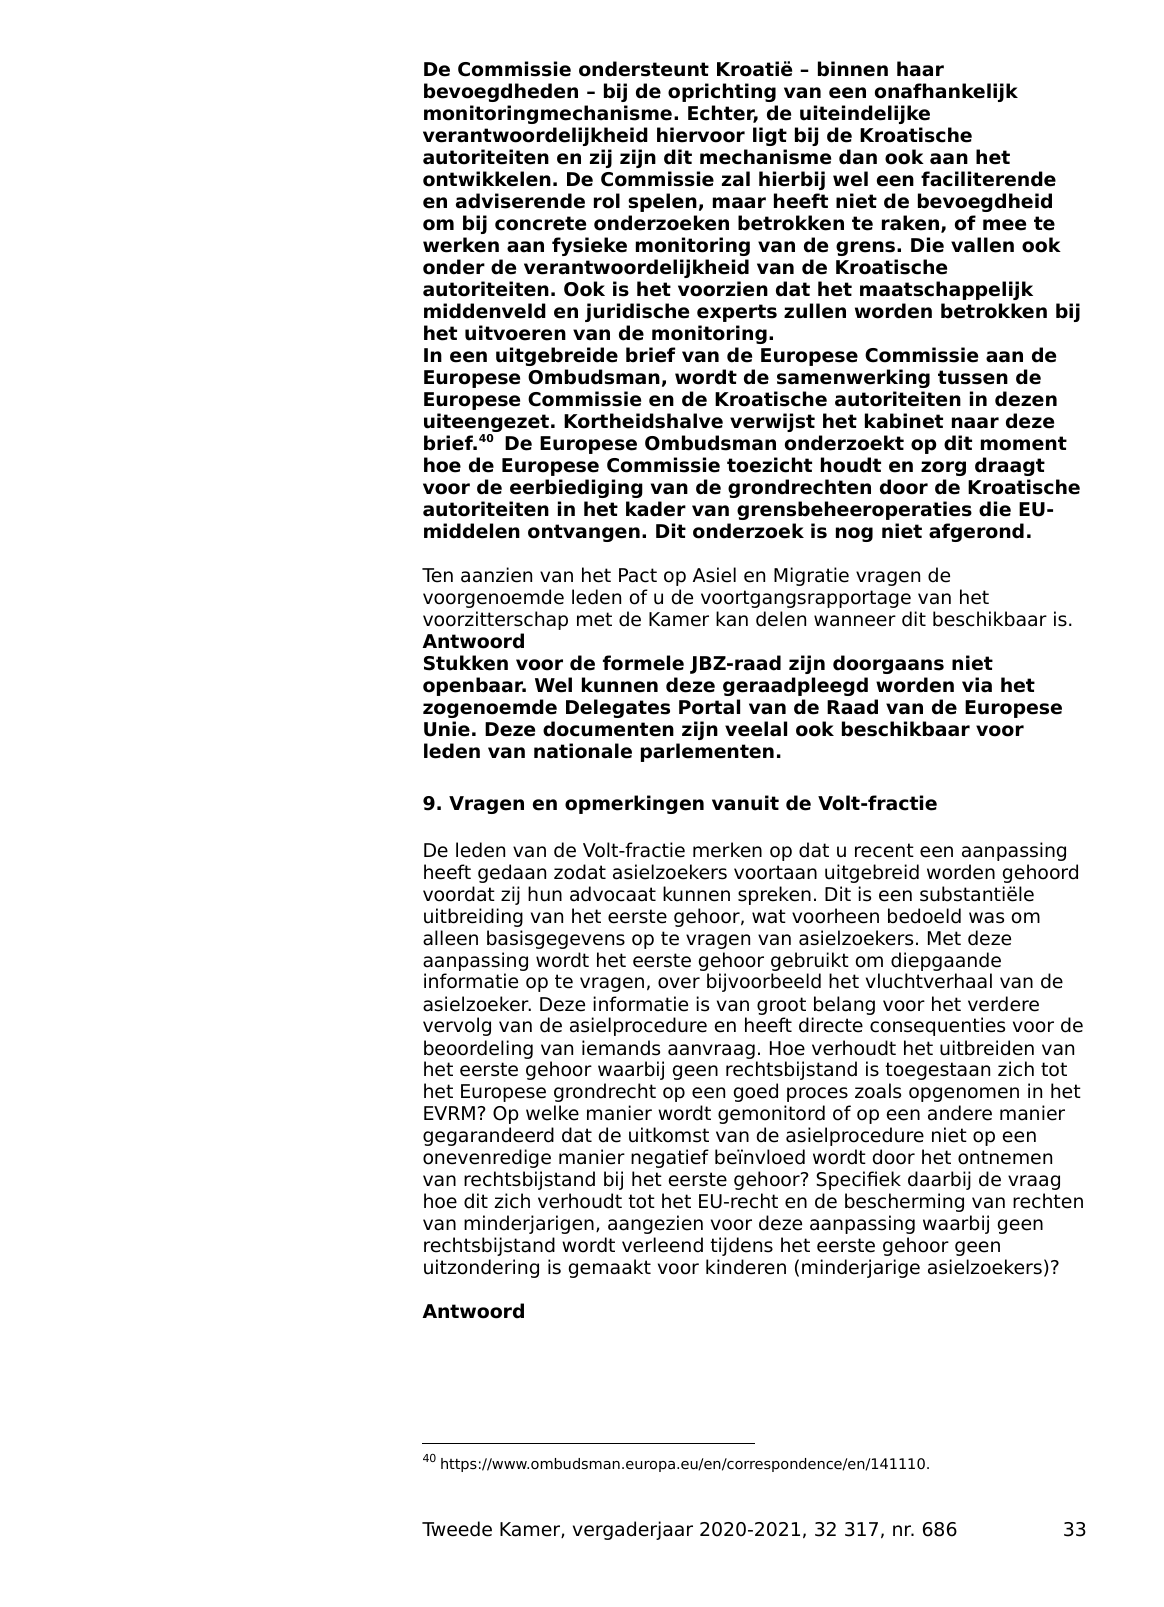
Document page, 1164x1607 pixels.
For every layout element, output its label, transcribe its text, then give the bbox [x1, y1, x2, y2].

text Stukken voor de formele JBZ-raad zijn doorgaans niet openbaar. Wel kunnen deze geraadpleegd worden via het zogenoemde Delegates Portal van de Raad van de Europese Unie. Deze documenten zijn veelal ook beschikbaar voor leden van nationale parlementen. [422, 653, 1087, 763]
text Ten aanzien van het Pact op Asiel en Migratie vragen de voorgenoemde leden of u de voortgangsrapportage van het voorzitterschap met de Kamer kan delen wanneer dit beschikbaar is. [422, 565, 1087, 631]
text De leden van de Volt-fractie merken op dat u recent een aanpassing heeft gedaan zodat asielzoekers voortaan uitgebreid worden gehoord voordat zij hun advocaat kunnen spreken. Dit is een substantiële uitbreiding van het eerste gehoor, wat voorheen bedoeld was om alleen basisgegevens op te vragen van asielzoekers. Met deze aanpassing wordt het eerste gehoor gebruikt om diepgaande informatie op te vragen, over bijvoorbeeld het vluchtverhaal van de asielzoeker. Deze informatie is van groot belang voor het verdere vervolg van de asielprocedure en heeft directe consequenties voor de beoordeling van iemands aanvraag. Hoe verhoudt het uitbreiden van het eerste gehoor waarbij geen rechtsbijstand is toegestaan zich tot het Europese grondrecht op een goed proces zoals opgenomen in het EVRM? Op welke manier wordt gemonitord of op een andere manier gegarandeerd dat de uitkomst van de asielprocedure niet op een onevenredige manier negatief beïnvloed wordt door het ontnemen van rechtsbijstand bij het eerste gehoor? Specifiek daarbij de vraag hoe dit zich verhoudt tot het EU-recht en de bescherming van rechten van minderjarigen, aangezien voor deze aanpassing waarbij geen rechtsbijstand wordt verleend tijdens het eerste gehoor geen uitzondering is gemaakt voor kinderen (minderjarige asielzoekers)? [422, 839, 1087, 1279]
subtitle 9. Vragen en opmerkingen vanuit de Volt-fractie [422, 793, 1087, 814]
text https://www.ombudsman.europa.eu/en/correspondence/en/141110. [422, 1452, 1087, 1474]
text In een uitgebreide brief van de Europese Commissie aan de Europese Ombudsman, wordt de samenwerking tussen de Europese Commissie en de Kroatische autoriteiten in dezen uiteengezet. Kortheidshalve verwijst het kabinet naar deze brief. De Europese Ombudsman onderzoekt op dit moment hoe de Europese Commissie toezicht houdt en zorg draagt voor de eerbiediging van de grondrechten door de Kroatische autoriteiten in het kader van grensbeheeroperaties die EU-middelen ontvangen. Dit onderzoek is nog niet afgerond. [422, 345, 1087, 543]
text Antwoord [422, 1301, 1087, 1323]
text De Commissie ondersteunt Kroatië – binnen haar bevoegdheden – bij de oprichting van een onafhankelijk monitoringmechanisme. Echter, de uiteindelijke verantwoordelijkheid hiervoor ligt bij de Kroatische autoriteiten en zij zijn dit mechanisme dan ook aan het ontwikkelen. De Commissie zal hierbij wel een faciliterende en adviserende rol spelen, maar heeft niet de bevoegdheid om bij concrete onderzoeken betrokken te raken, of mee te werken aan fysieke monitoring van de grens. Die vallen ook onder de verantwoordelijkheid van de Kroatische autoriteiten. Ook is het voorzien dat het maatschappelijk middenveld en juridische experts zullen worden betrokken bij het uitvoeren van de monitoring. [422, 59, 1087, 345]
text Antwoord [422, 631, 1087, 653]
